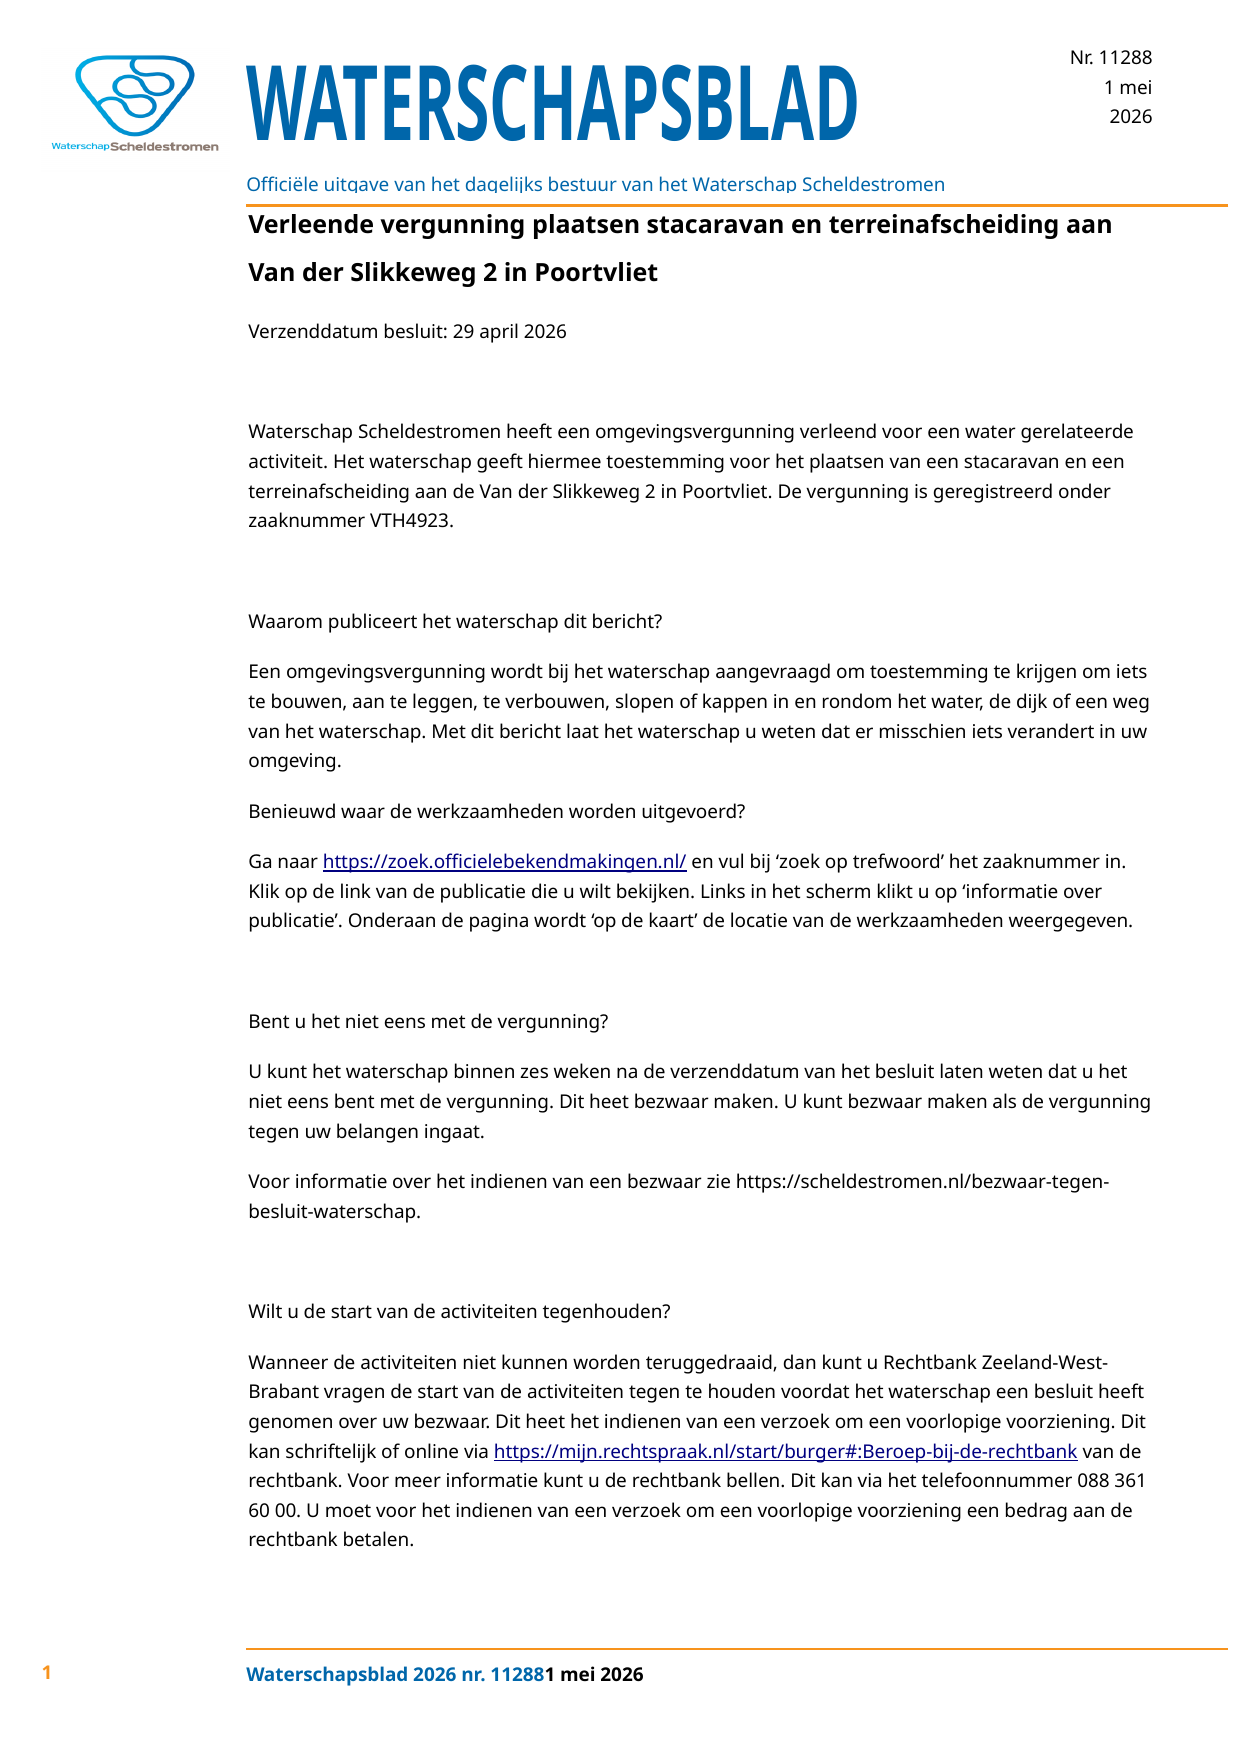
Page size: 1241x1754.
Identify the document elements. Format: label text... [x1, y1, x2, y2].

text Bent u het niet eens met de vergunning? [248, 1008, 1152, 1034]
text Voor informatie over het indienen van een bezwaar zie https://scheldestromen.nl/bezwaar-tegen-besluit-waterschap. [248, 1168, 1152, 1224]
text Waarom publiceert het waterschap dit bericht? [248, 608, 1152, 634]
text Een omgevingsvergunning wordt bij het waterschap aangevraagd om toestemming te krijgen om iets te bouwen, aan te leggen, te verbouwen, slopen of kappen in en rondom het water, de dijk of een weg van het waterschap. Met dit bericht laat het waterschap u weten dat er misschien iets verandert in uw omgeving. [248, 659, 1152, 773]
text Verleende vergunning plaatsen stacaravan en terreinafscheiding aan Van der Slikkeweg 2 in Poortvliet [248, 207, 1152, 288]
text Waterschap Scheldestromen heeft een omgevingsvergunning verleend voor een water gerelateerde activiteit. Het waterschap geeft hiermee toestemming voor het plaatsen van een stacaravan en een terreinafscheiding aan de Van der Slikkeweg 2 in Poortvliet. De vergunning is geregistreerd onder zaaknummer VTH4923. [248, 419, 1152, 533]
picture [41, 47, 231, 172]
text Ga naar https://zoek.officielebekendmakingen.nl/ en vul bij ‘zoek op trefwoord’ het zaaknummer in. Klik op de link van de publicatie die u wilt bekijken. Links in het scherm klikt u op ‘informatie over publicatie’. Onderaan de pagina wordt ‘op de kaart’ de locatie van de werkzaamheden weergegeven. [248, 848, 1152, 933]
text Verzenddatum besluit: 29 april 2026 [248, 318, 1152, 344]
text Wilt u de start van de activiteiten tegenhouden? [248, 1299, 1152, 1324]
text U kunt het waterschap binnen zes weken na de verzenddatum van het besluit laten weten dat u het niet eens bent met de vergunning. Dit heet bezwaar maken. U kunt bezwaar maken als de vergunning tegen uw belangen ingaat. [248, 1059, 1152, 1144]
text Wanneer de activiteiten niet kunnen worden teruggedraaid, dan kunt u Rechtbank Zeeland-West-Brabant vragen de start van de activiteiten tegen te houden voordat het waterschap een besluit heeft genomen over uw bezwaar. Dit heet het indienen van een verzoek om een voorlopige voorziening. Dit kan schriftelijk of online via https://mijn.rechtspraak.nl/start/burger#:Beroep-bij-de-rechtbank van de rechtbank. Voor meer informatie kunt u de rechtbank bellen. Dit kan via het telefoonnummer 088 361 60 00. U moet voor het indienen van een verzoek om een voorlopige voorziening een bedrag aan de rechtbank betalen. [248, 1349, 1152, 1552]
text Benieuwd waar de werkzaamheden worden uitgevoerd? [248, 798, 1152, 824]
